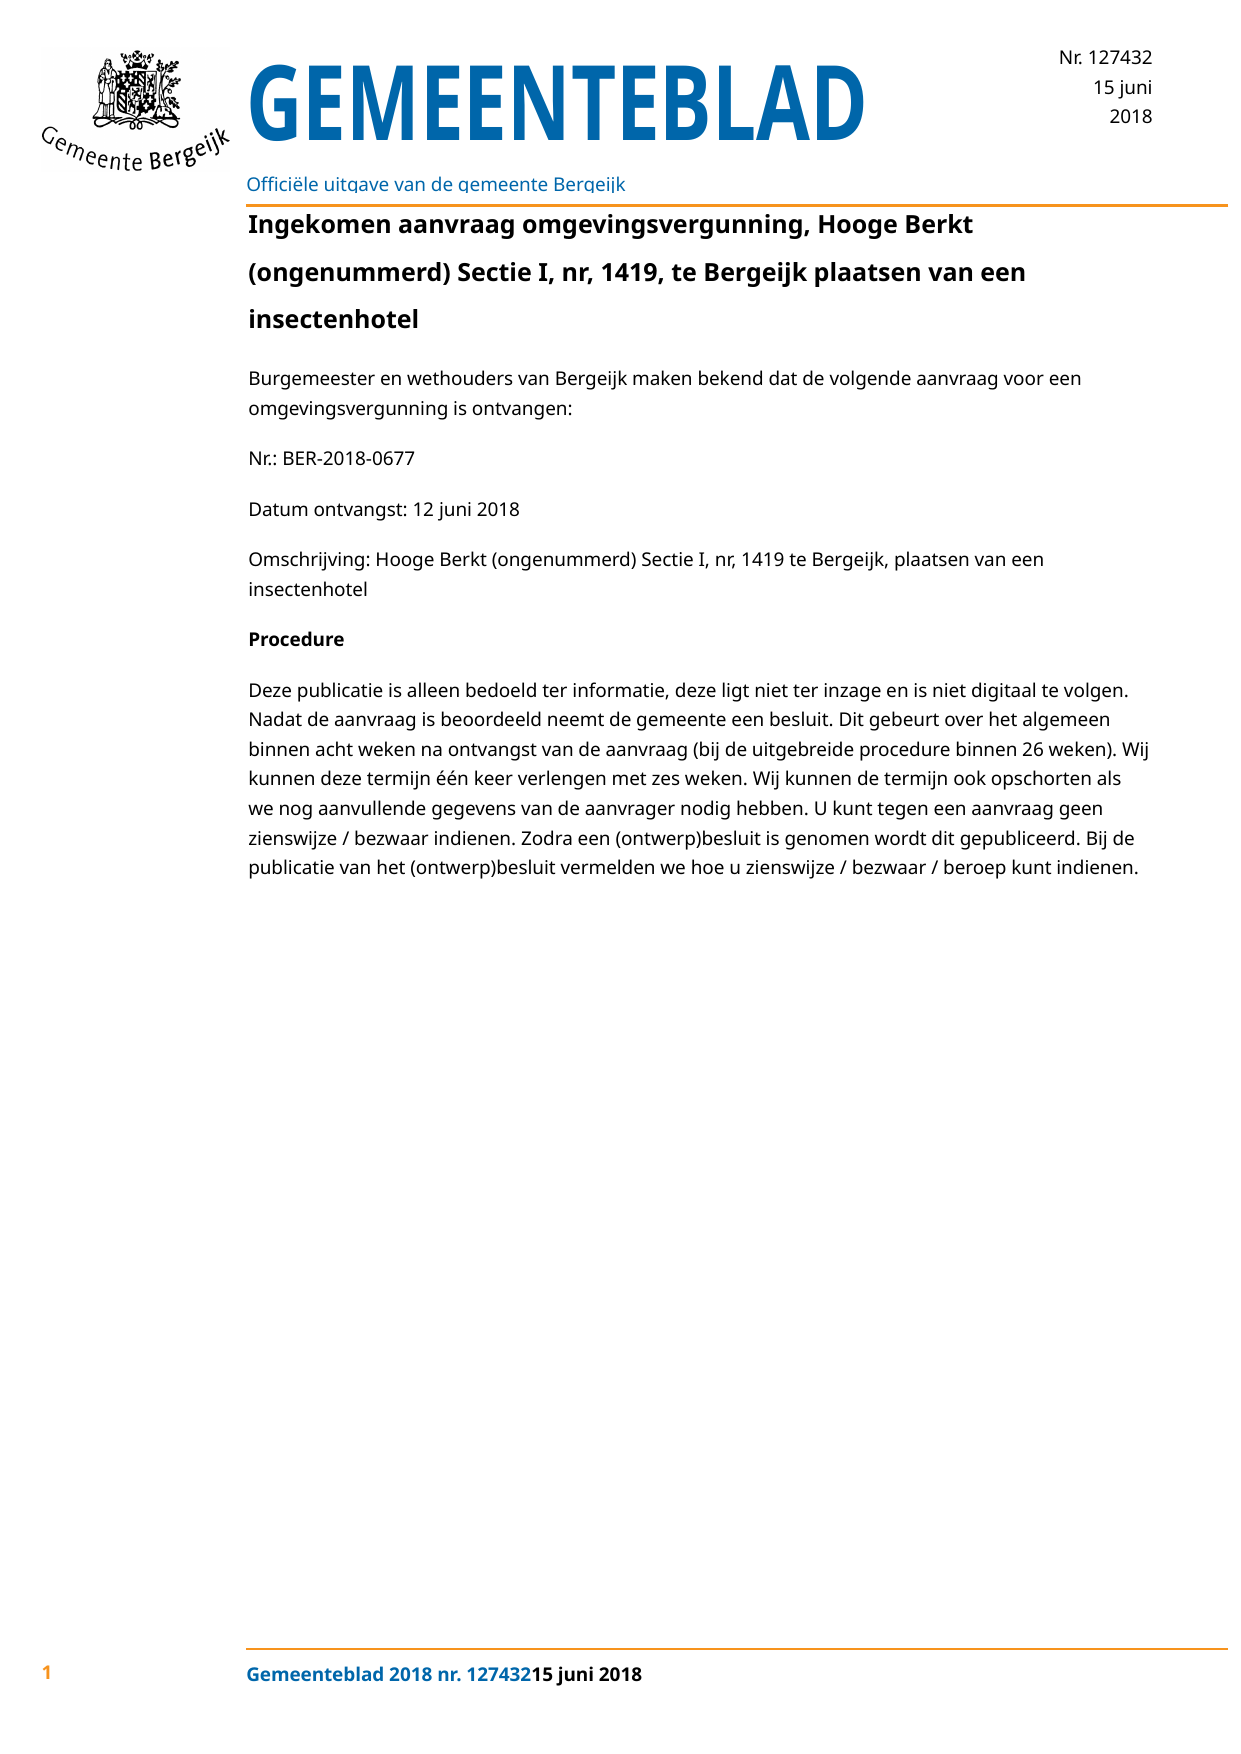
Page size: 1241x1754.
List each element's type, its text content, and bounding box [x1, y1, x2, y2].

text Omschrijving: Hooge Berkt (ongenummerd) Sectie I, nr, 1419 te Bergeijk, plaatsen van een insectenhotel [248, 546, 1152, 602]
text Burgemeester en wethouders van Bergeijk maken bekend dat de volgende aanvraag voor een omgevingsvergunning is ontvangen: [248, 366, 1152, 421]
text Nr.: BER-2018-0677 [248, 446, 1152, 471]
text Deze publicatie is alleen bedoeld ter informatie, deze ligt niet ter inzage en is niet digitaal te volgen. Nadat de aanvraag is beoordeeld neemt de gemeente een besluit. Dit gebeurt over het algemeen binnen acht weken na ontvangst van de aanvraag (bij de uitgebreide procedure binnen 26 weken). Wij kunnen deze termijn één keer verlengen met zes weken. Wij kunnen de termijn ook opschorten als we nog aanvullende gegevens van de aanvrager nodig hebben. U kunt tegen een aanvraag geen zienswijze / bezwaar indienen. Zodra een (ontwerp)besluit is genomen wordt dit gepubliceerd. Bij de publicatie van het (ontwerp)besluit vermelden we hoe u zienswijze / bezwaar / beroep kunt indienen. [248, 677, 1152, 880]
text Ingekomen aanvraag omgevingsvergunning, Hooge Berkt (ongenummerd) Sectie I, nr, 1419, te Bergeijk plaatsen van een insectenhotel [248, 207, 1152, 336]
text Procedure [248, 626, 1152, 652]
text Datum ontvangst: 12 juni 2018 [248, 496, 1152, 522]
picture [41, 47, 231, 172]
